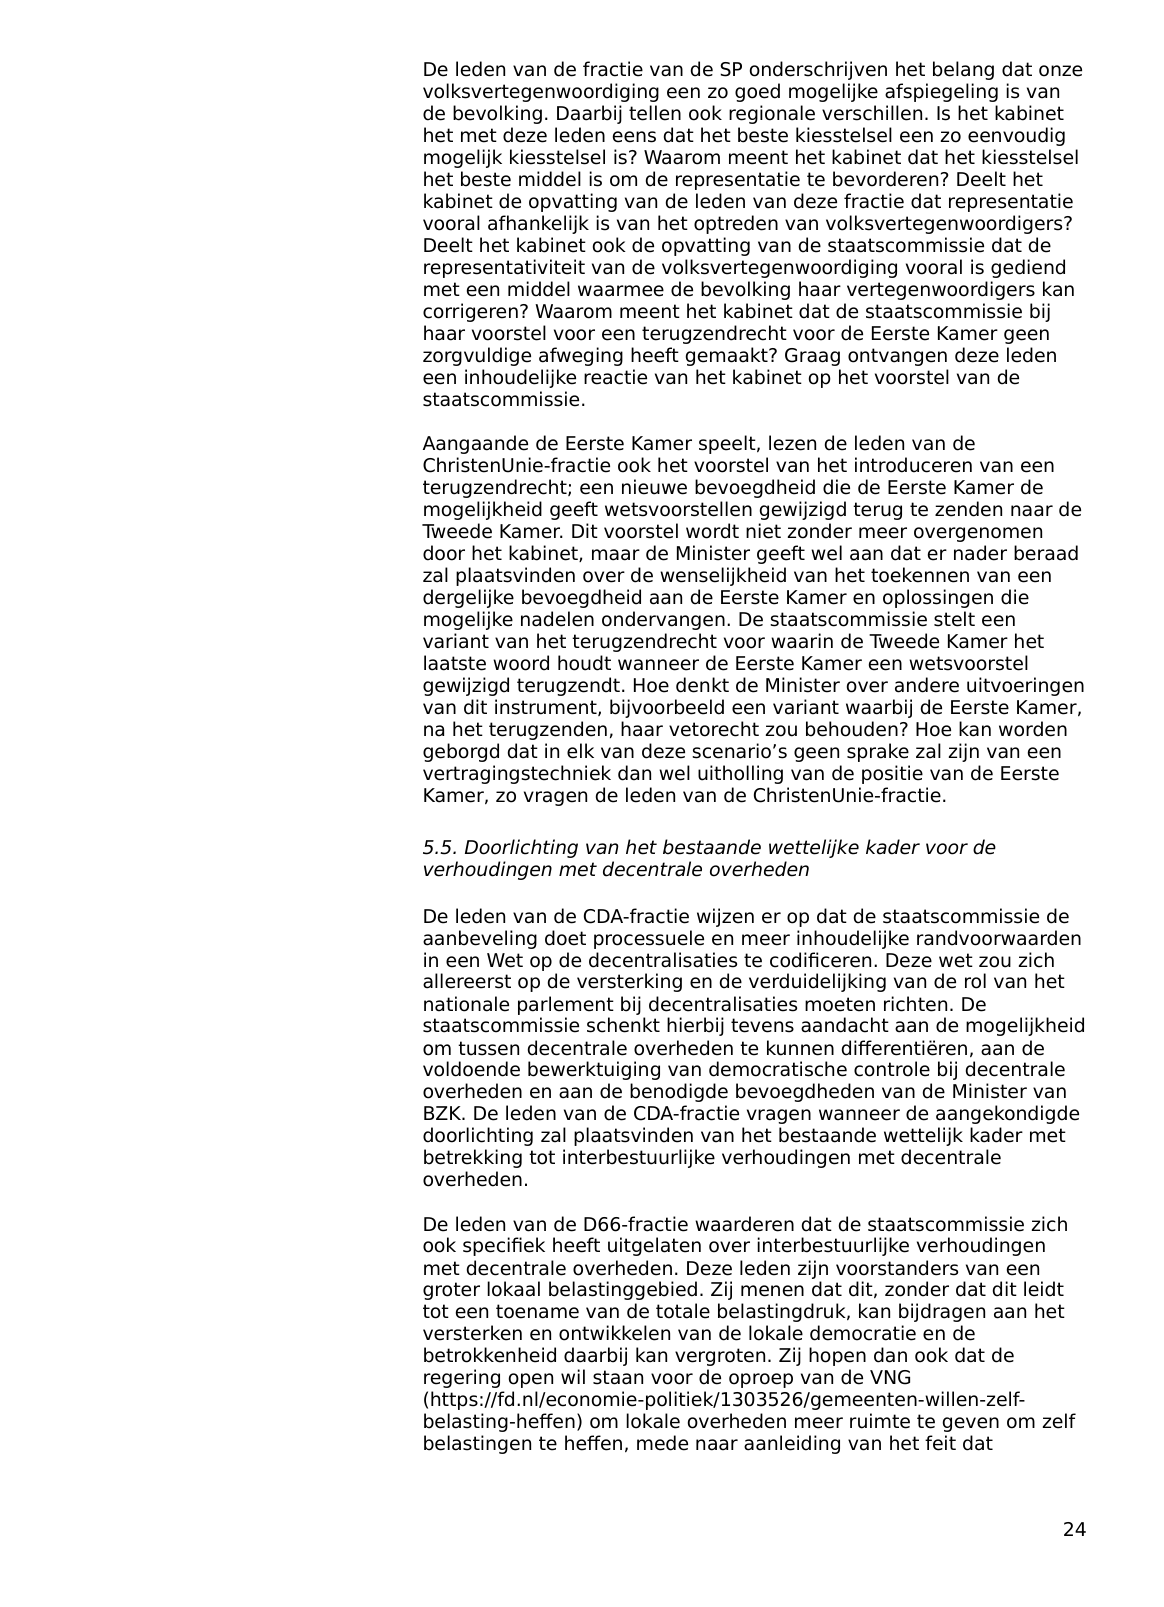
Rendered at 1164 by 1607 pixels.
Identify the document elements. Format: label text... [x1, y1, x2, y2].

text De leden van de fractie van de SP onderschrijven het belang dat onze volksvertegenwoordiging een zo goed mogelijke afspiegeling is van de bevolking. Daarbij tellen ook regionale verschillen. Is het kabinet het met deze leden eens dat het beste kiesstelsel een zo eenvoudig mogelijk kiesstelsel is? Waarom meent het kabinet dat het kiesstelsel het beste middel is om de representatie te bevorderen? Deelt het kabinet de opvatting van de leden van deze fractie dat representatie vooral afhankelijk is van het optreden van volksvertegenwoordigers? Deelt het kabinet ook de opvatting van de staatscommissie dat de representativiteit van de volksvertegenwoordiging vooral is gediend met een middel waarmee de bevolking haar vertegenwoordigers kan corrigeren? Waarom meent het kabinet dat de staatscommissie bij haar voorstel voor een terugzendrecht voor de Eerste Kamer geen zorgvuldige afweging heeft gemaakt? Graag ontvangen deze leden een inhoudelijke reactie van het kabinet op het voorstel van de staatscommissie. [422, 59, 1087, 411]
text Aangaande de Eerste Kamer speelt, lezen de leden van de ChristenUnie-fractie ook het voorstel van het introduceren van een terugzendrecht; een nieuwe bevoegdheid die de Eerste Kamer de mogelijkheid geeft wetsvoorstellen gewijzigd terug te zenden naar de Tweede Kamer. Dit voorstel wordt niet zonder meer overgenomen door het kabinet, maar de Minister geeft wel aan dat er nader beraad zal plaatsvinden over de wenselijkheid van het toekennen van een dergelijke bevoegdheid aan de Eerste Kamer en oplossingen die mogelijke nadelen ondervangen. De staatscommissie stelt een variant van het terugzendrecht voor waarin de Tweede Kamer het laatste woord houdt wanneer de Eerste Kamer een wetsvoorstel gewijzigd terugzendt. Hoe denkt de Minister over andere uitvoeringen van dit instrument, bijvoorbeeld een variant waarbij de Eerste Kamer, na het terugzenden, haar vetorecht zou behouden? Hoe kan worden geborgd dat in elk van deze scenario’s geen sprake zal zijn van een vertragingstechniek dan wel uitholling van de positie van de Eerste Kamer, zo vragen de leden van de ChristenUnie-fractie. [422, 433, 1087, 807]
text De leden van de CDA-fractie wijzen er op dat de staatscommissie de aanbeveling doet processuele en meer inhoudelijke randvoorwaarden in een Wet op de decentralisaties te codificeren. Deze wet zou zich allereerst op de versterking en de verduidelijking van de rol van het nationale parlement bij decentralisaties moeten richten. De staatscommissie schenkt hierbij tevens aandacht aan de mogelijkheid om tussen decentrale overheden te kunnen differentiëren, aan de voldoende bewerktuiging van democratische controle bij decentrale overheden en aan de benodigde bevoegdheden van de Minister van BZK. De leden van de CDA-fractie vragen wanneer de aangekondigde doorlichting zal plaatsvinden van het bestaande wettelijk kader met betrekking tot interbestuurlijke verhoudingen met decentrale overheden. [422, 906, 1087, 1191]
subtitle 5.5. Doorlichting van het bestaande wettelijke kader voor de verhoudingen met decentrale overheden [422, 837, 1087, 881]
text De leden van de D66-fractie waarderen dat de staatscommissie zich ook specifiek heeft uitgelaten over interbestuurlijke verhoudingen met decentrale overheden. Deze leden zijn voorstanders van een groter lokaal belastinggebied. Zij menen dat dit, zonder dat dit leidt tot een toename van de totale belastingdruk, kan bijdragen aan het versterken en ontwikkelen van de lokale democratie en de betrokkenheid daarbij kan vergroten. Zij hopen dan ook dat de regering open wil staan voor de oproep van de VNG (https://fd.nl/economie-politiek/1303526/gemeenten-willen-zelf-belasting-heffen) om lokale overheden meer ruimte te geven om zelf belastingen te heffen, mede naar aanleiding van het feit dat [422, 1213, 1087, 1455]
